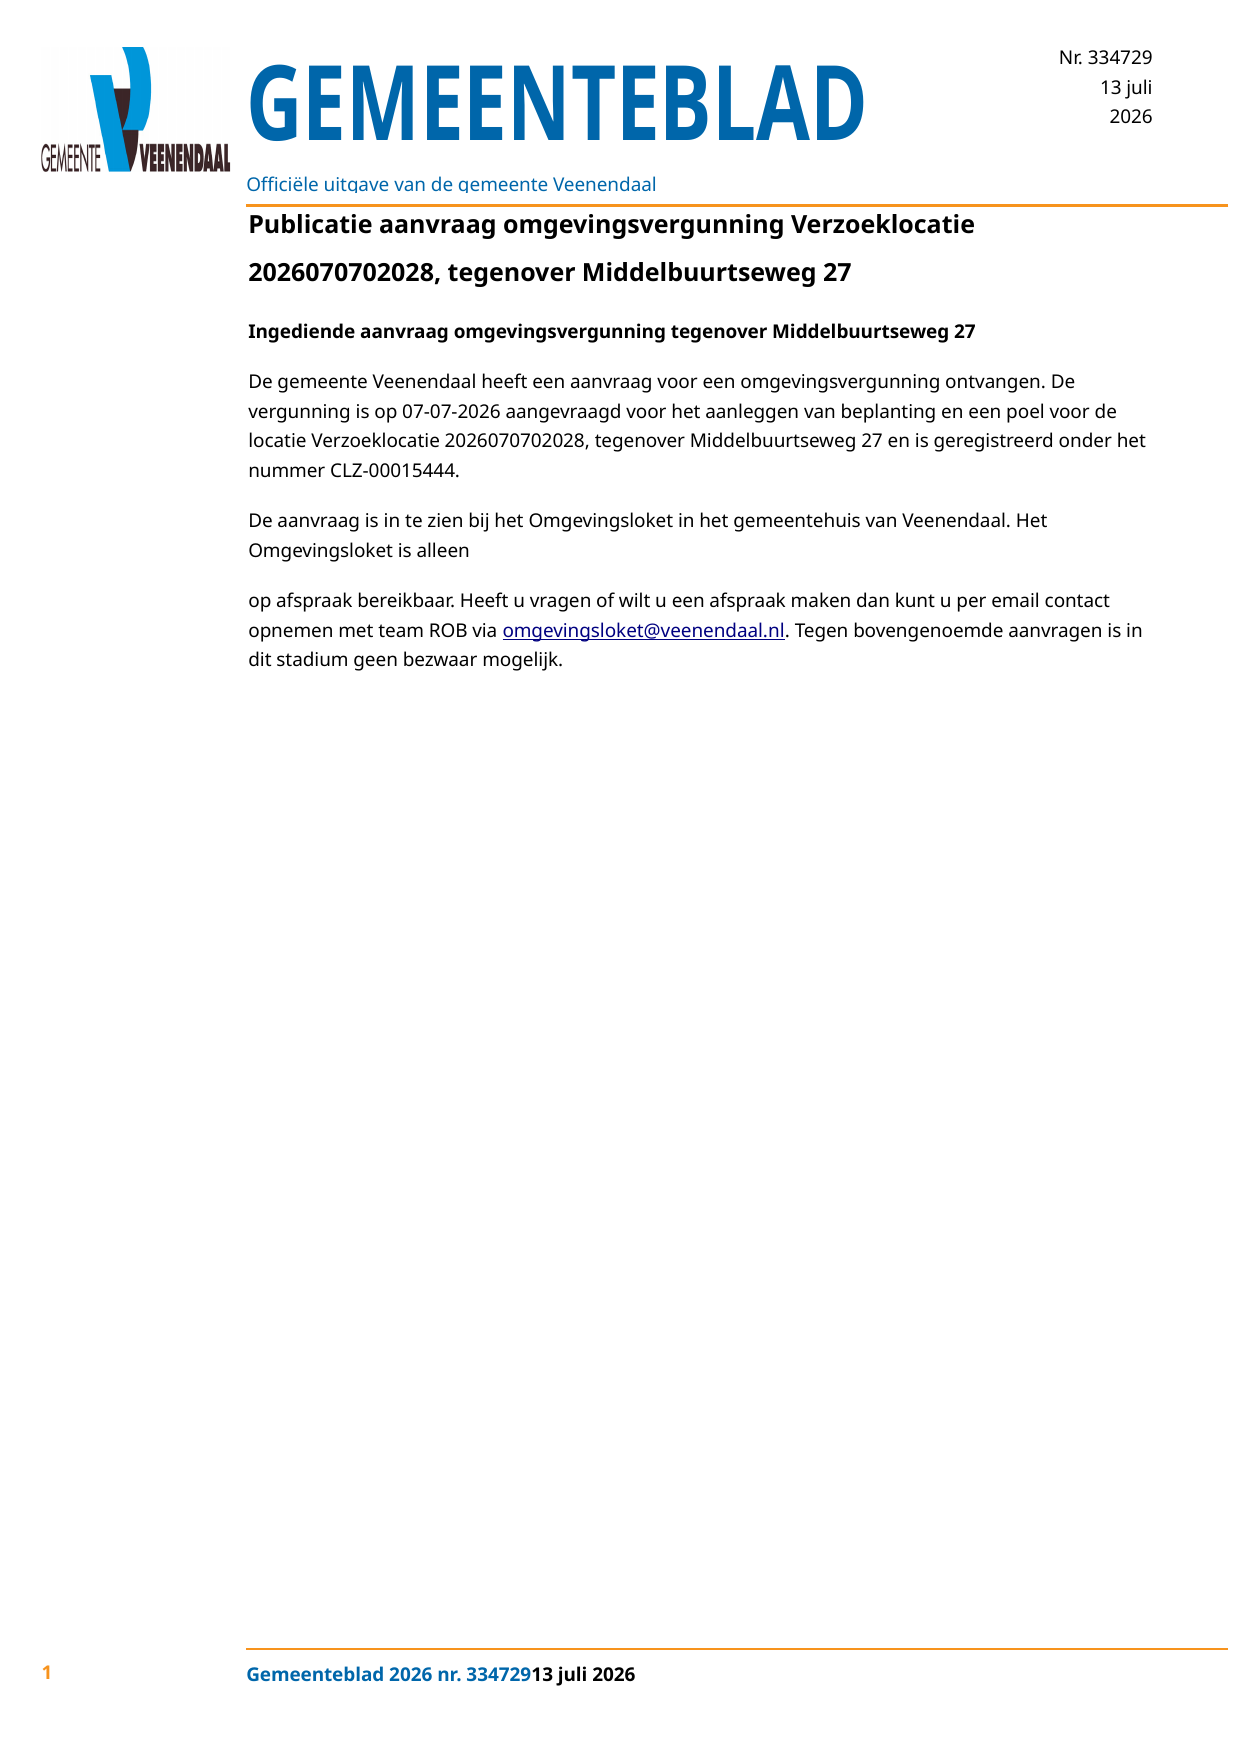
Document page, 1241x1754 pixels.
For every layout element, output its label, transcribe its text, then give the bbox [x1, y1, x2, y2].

picture [123, 47, 231, 172]
text Ingediende aanvraag omgevingsvergunning tegenover Middelbuurtseweg 27 [248, 318, 1152, 344]
text De gemeente Veenendaal heeft een aanvraag voor een omgevingsvergunning ontvangen. De vergunning is op 07-07-2026 aangevraagd voor het aanleggen van beplanting en een poel voor de locatie Verzoeklocatie 2026070702028, tegenover Middelbuurtseweg 27 en is geregistreerd onder het nummer CLZ-00015444. [248, 368, 1152, 483]
picture [41, 47, 130, 172]
text op afspraak bereikbaar. Heeft u vragen of wilt u een afspraak maken dan kunt u per email contact opnemen met team ROB via omgevingsloket@veenendaal.nl. Tegen bovengenoemde aanvragen is in dit stadium geen bezwaar mogelijk. [248, 587, 1152, 672]
text De aanvraag is in te zien bij het Omgevingsloket in het gemeentehuis van Veenendaal. Het Omgevingsloket is alleen [248, 507, 1152, 563]
text Publicatie aanvraag omgevingsvergunning Verzoeklocatie 2026070702028, tegenover Middelbuurtseweg 27 [248, 207, 1152, 288]
